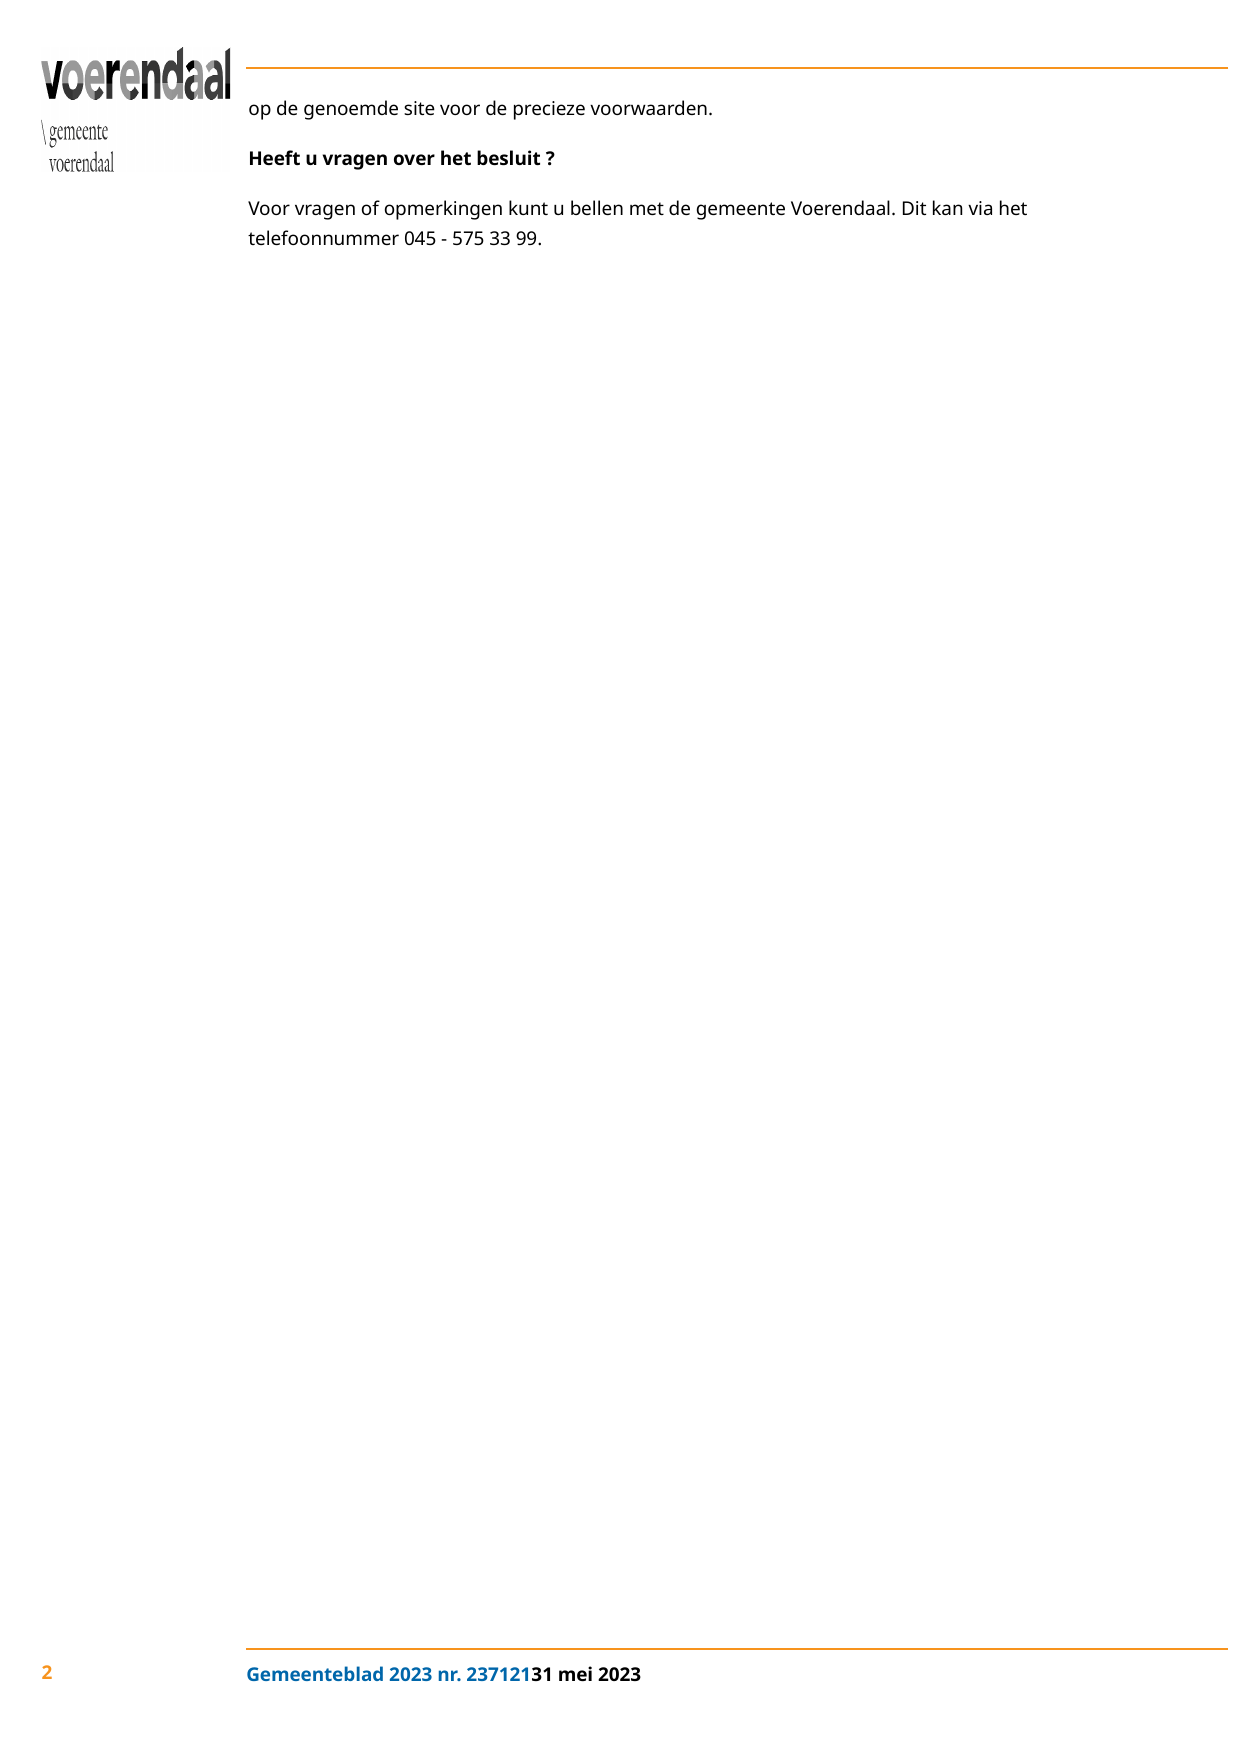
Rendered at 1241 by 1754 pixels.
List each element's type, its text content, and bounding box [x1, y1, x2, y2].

text Voor vragen of opmerkingen kunt u bellen met de gemeente Voerendaal. Dit kan via het telefoonnummer 045 - 575 33 99. [248, 196, 1152, 251]
picture [41, 47, 231, 172]
text op de genoemde site voor de precieze voorwaarden. [248, 95, 1152, 121]
text Heeft u vragen over het besluit ? [248, 145, 1152, 171]
